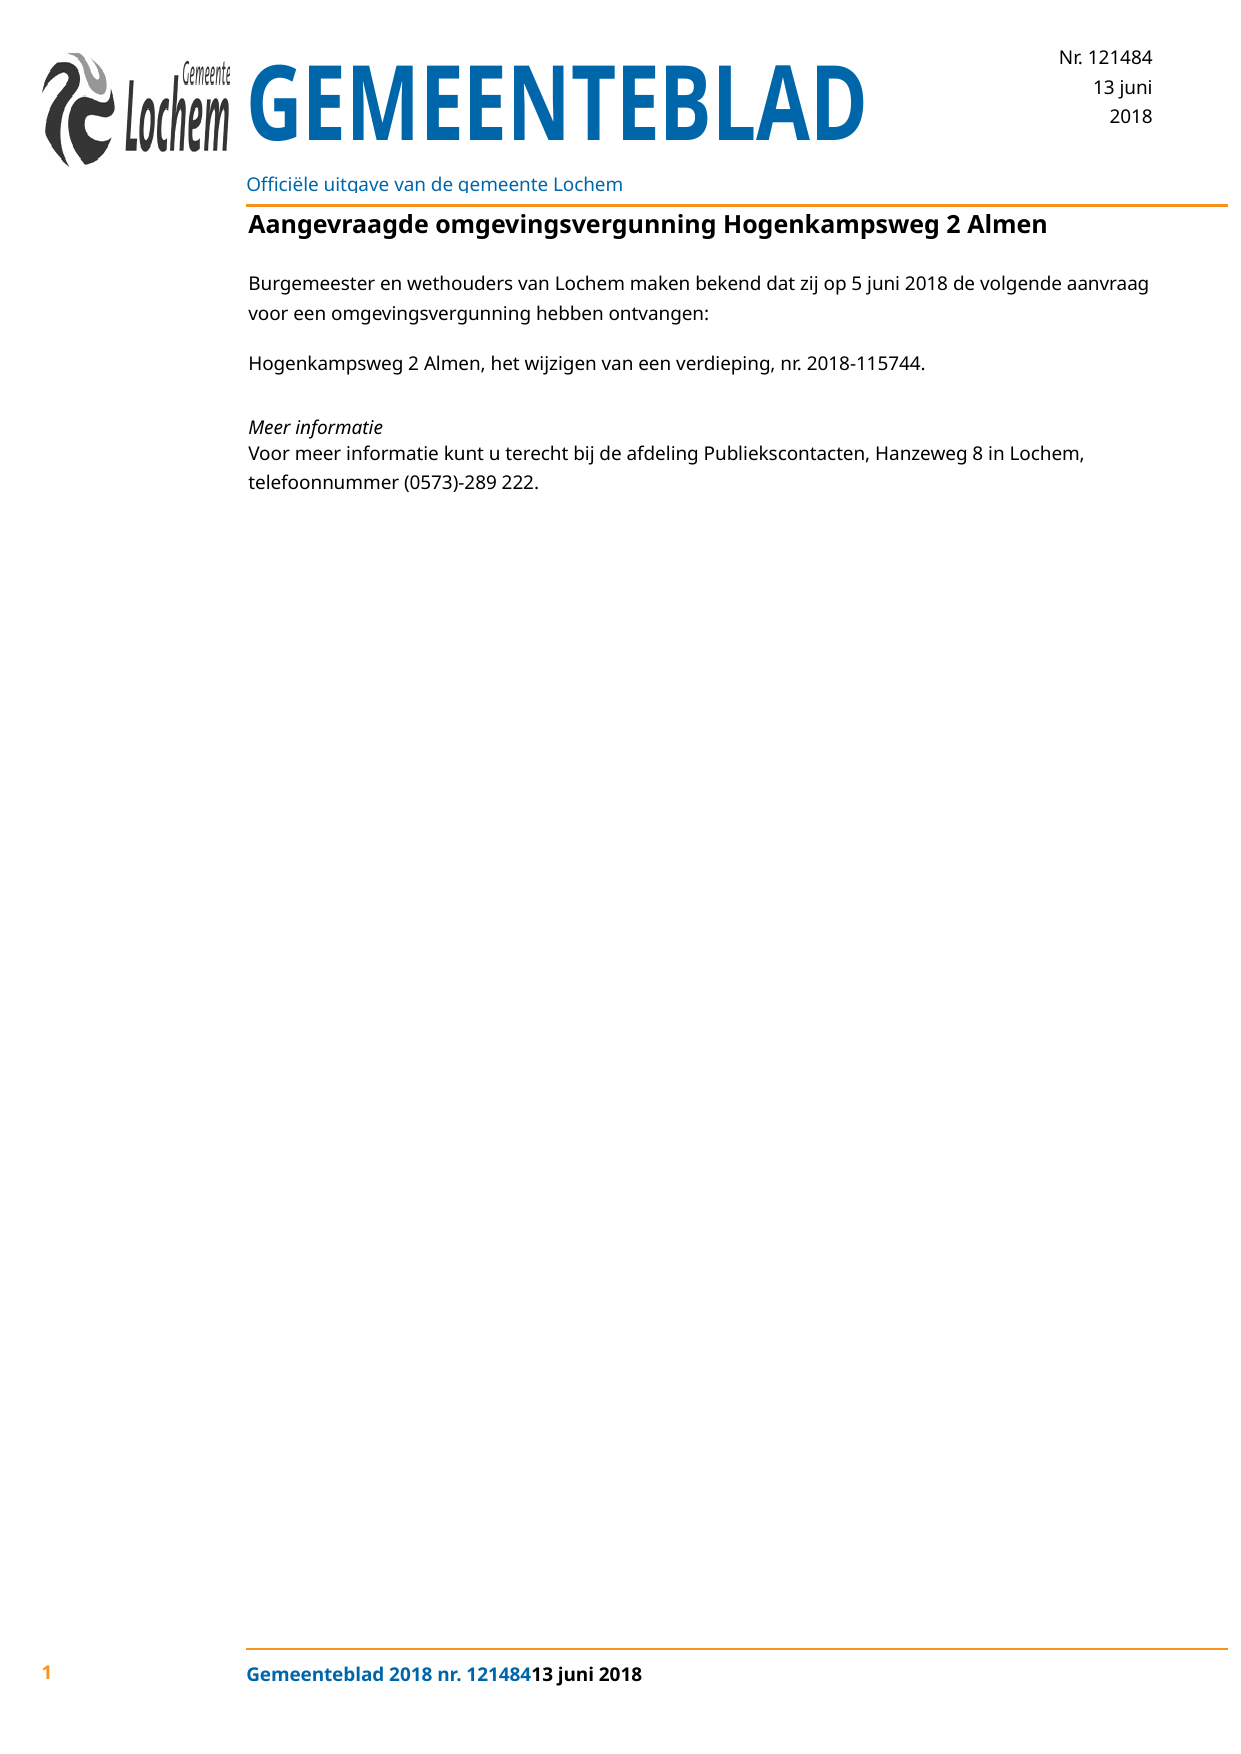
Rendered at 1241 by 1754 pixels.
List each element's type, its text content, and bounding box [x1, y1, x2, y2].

text Voor meer informatie kunt u terecht bij de afdeling Publiekscontacten, Hanzeweg 8 in Lochem, telefoonnummer (0573)-289 222. [248, 440, 1152, 495]
text Meer informatie [248, 414, 1152, 440]
picture [41, 47, 231, 172]
text Burgemeester en wethouders van Lochem maken bekend dat zij op 5 juni 2018 de volgende aanvraag voor een omgevingsvergunning hebben ontvangen: [248, 270, 1152, 326]
text Hogenkampsweg 2 Almen, het wijzigen van een verdieping, nr. 2018-115744. [248, 350, 1152, 376]
text Aangevraagde omgevingsvergunning Hogenkampsweg 2 Almen [248, 207, 1152, 241]
